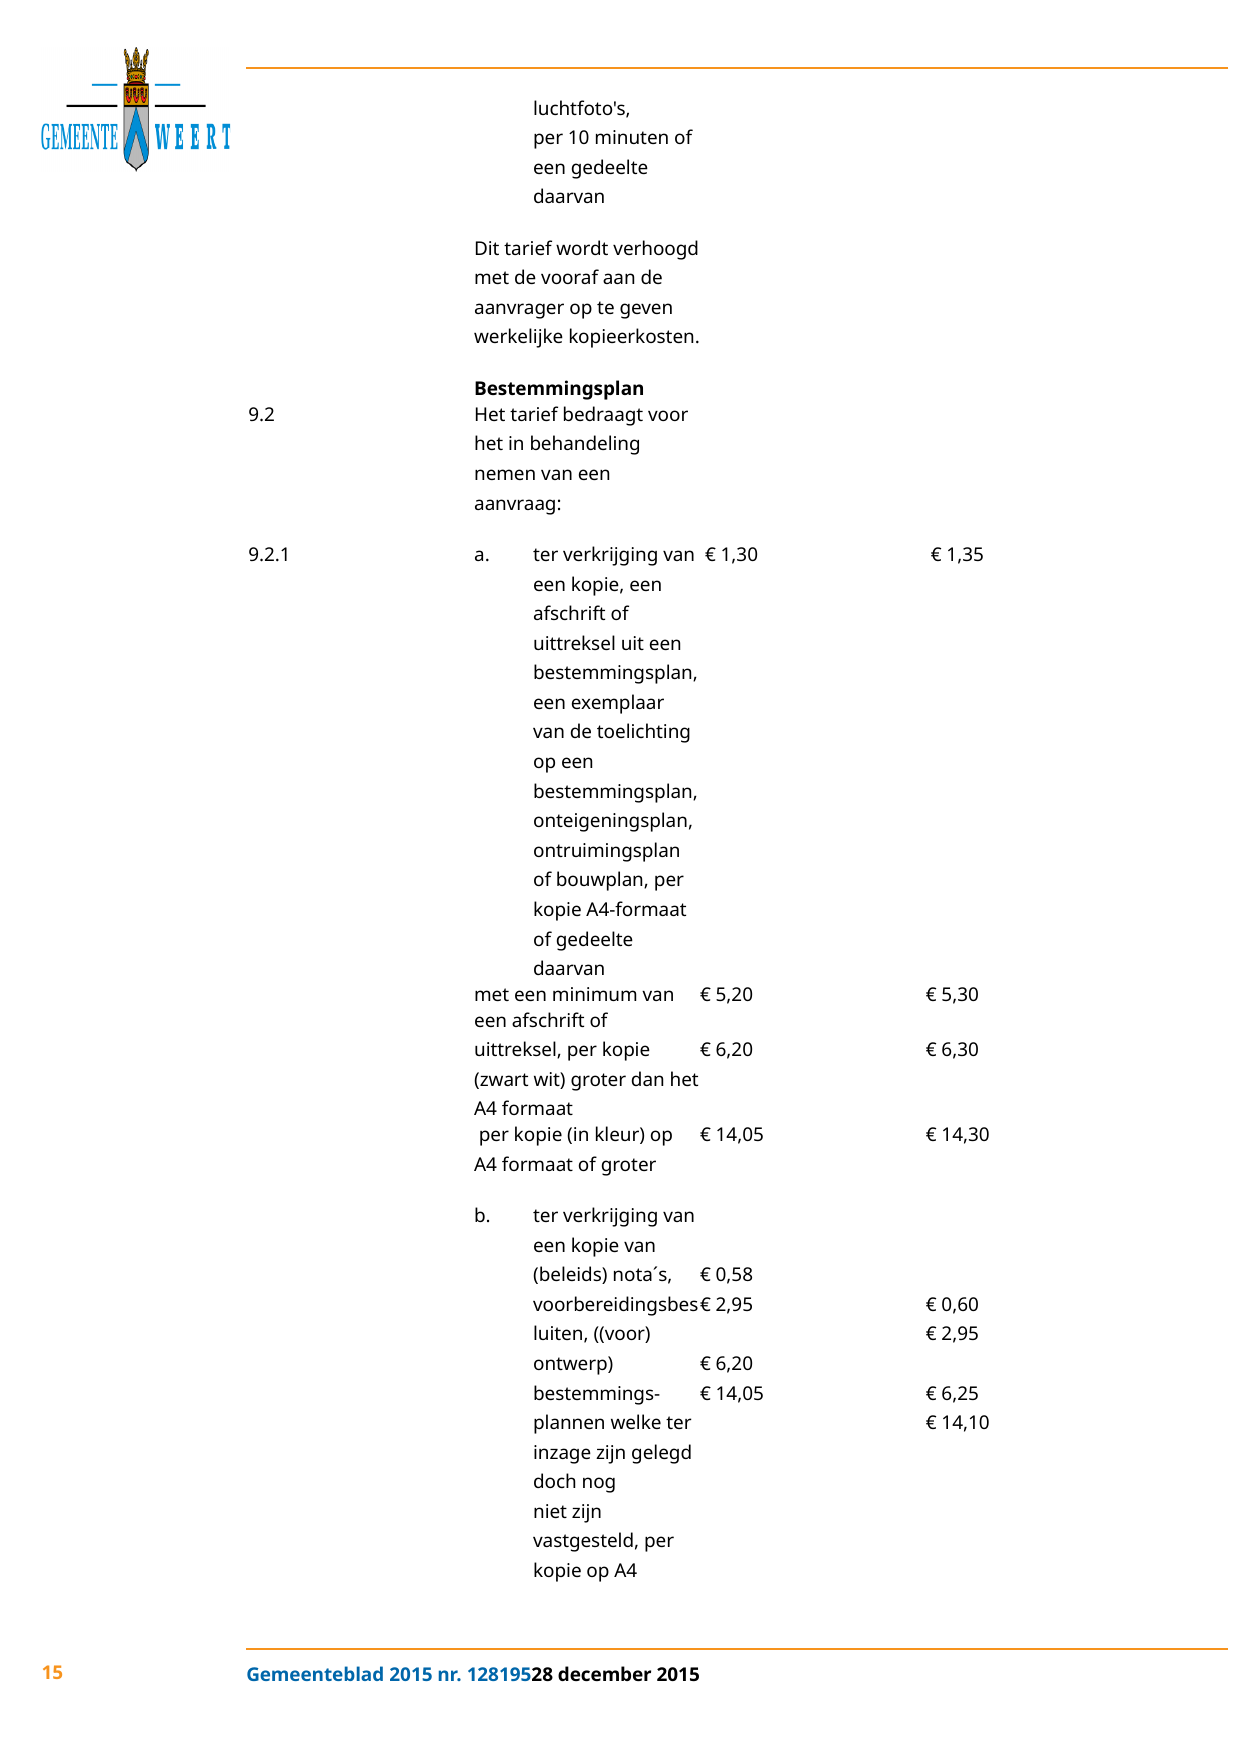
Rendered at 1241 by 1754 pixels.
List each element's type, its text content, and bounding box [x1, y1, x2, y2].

table_cell € 5,20 [700, 981, 926, 1007]
table_cell € 6,20 [700, 1007, 926, 1121]
table_cell [248, 1202, 474, 1583]
table_cell [248, 235, 474, 349]
table_cell [926, 1177, 1152, 1202]
table_cell 9.2 [248, 401, 474, 515]
table_cell per kopie (in kleur) op A4 formaat of groter [474, 1121, 700, 1177]
table_cell luchtfoto's, per 10 minuten of een gedeelte daarvan [474, 95, 700, 209]
table_cell [248, 1121, 474, 1177]
table_cell [700, 515, 926, 541]
picture [41, 47, 231, 172]
table_cell 9.2.1 [248, 541, 474, 981]
table_cell [700, 95, 926, 209]
table_cell [700, 209, 926, 235]
table_cell € 14,05 [700, 1121, 926, 1177]
table_cell [926, 209, 1152, 235]
table_cell [926, 350, 1152, 375]
table_cell [474, 1177, 700, 1202]
table_cell [474, 515, 700, 541]
table_cell € 5,30 [926, 981, 1152, 1007]
table_cell [700, 401, 926, 515]
table_cell [474, 209, 700, 235]
table_cell [248, 515, 474, 541]
table_cell [700, 375, 926, 401]
table_cell [926, 515, 1152, 541]
table_cell € 6,30 [926, 1007, 1152, 1121]
table_cell [248, 209, 474, 235]
table_cell [926, 401, 1152, 515]
table_cell € 1,30 [700, 541, 926, 981]
table_cell een afschrift of uittreksel, per kopie (zwart wit) groter dan het A4 formaat [474, 1007, 700, 1121]
table_cell ter verkrijging van een kopie, een afschrift of uittreksel uit een bestemmingsplan, een exemplaar van de toelichting op een bestemmingsplan, onteigeningsplan, ontruimingsplan of bouwplan, per kopie A4-formaat of gedeelte daarvan [474, 541, 700, 981]
table_cell [700, 235, 926, 349]
table_cell [248, 981, 474, 1007]
table_cell [248, 95, 474, 209]
table_cell € 0,58 € 2,95 € 6,20 € 14,05 [700, 1202, 926, 1583]
table_cell [700, 350, 926, 375]
table_cell € 0,60 € 2,95 € 6,25 € 14,10 [926, 1202, 1152, 1583]
table_cell Bestemmingsplan [474, 375, 700, 401]
table_cell [248, 1007, 474, 1121]
table_cell [248, 1177, 474, 1202]
table_cell met een minimum van [474, 981, 700, 1007]
table_cell [248, 375, 474, 401]
table_cell [926, 375, 1152, 401]
table_cell Het tarief bedraagt voor het in behandeling nemen van een aanvraag: [474, 401, 700, 515]
table_cell Dit tarief wordt verhoogd met de vooraf aan de aanvrager op te geven werkelijke kopieerkosten. [474, 235, 700, 349]
table_cell [926, 235, 1152, 349]
table_cell [248, 350, 474, 375]
table_cell € 1,35 [926, 541, 1152, 981]
table_cell [474, 350, 700, 375]
table_cell [926, 95, 1152, 209]
table_cell ter verkrijging van een kopie van (beleids) nota´s, voorbereidingsbesluiten, ((voor) ontwerp) bestemmings- plannen welke ter inzage zijn gelegd doch nog niet zijn vastgesteld, per kopie op A4 [474, 1202, 700, 1583]
table_cell € 14,30 [926, 1121, 1152, 1177]
table_cell [700, 1177, 926, 1202]
